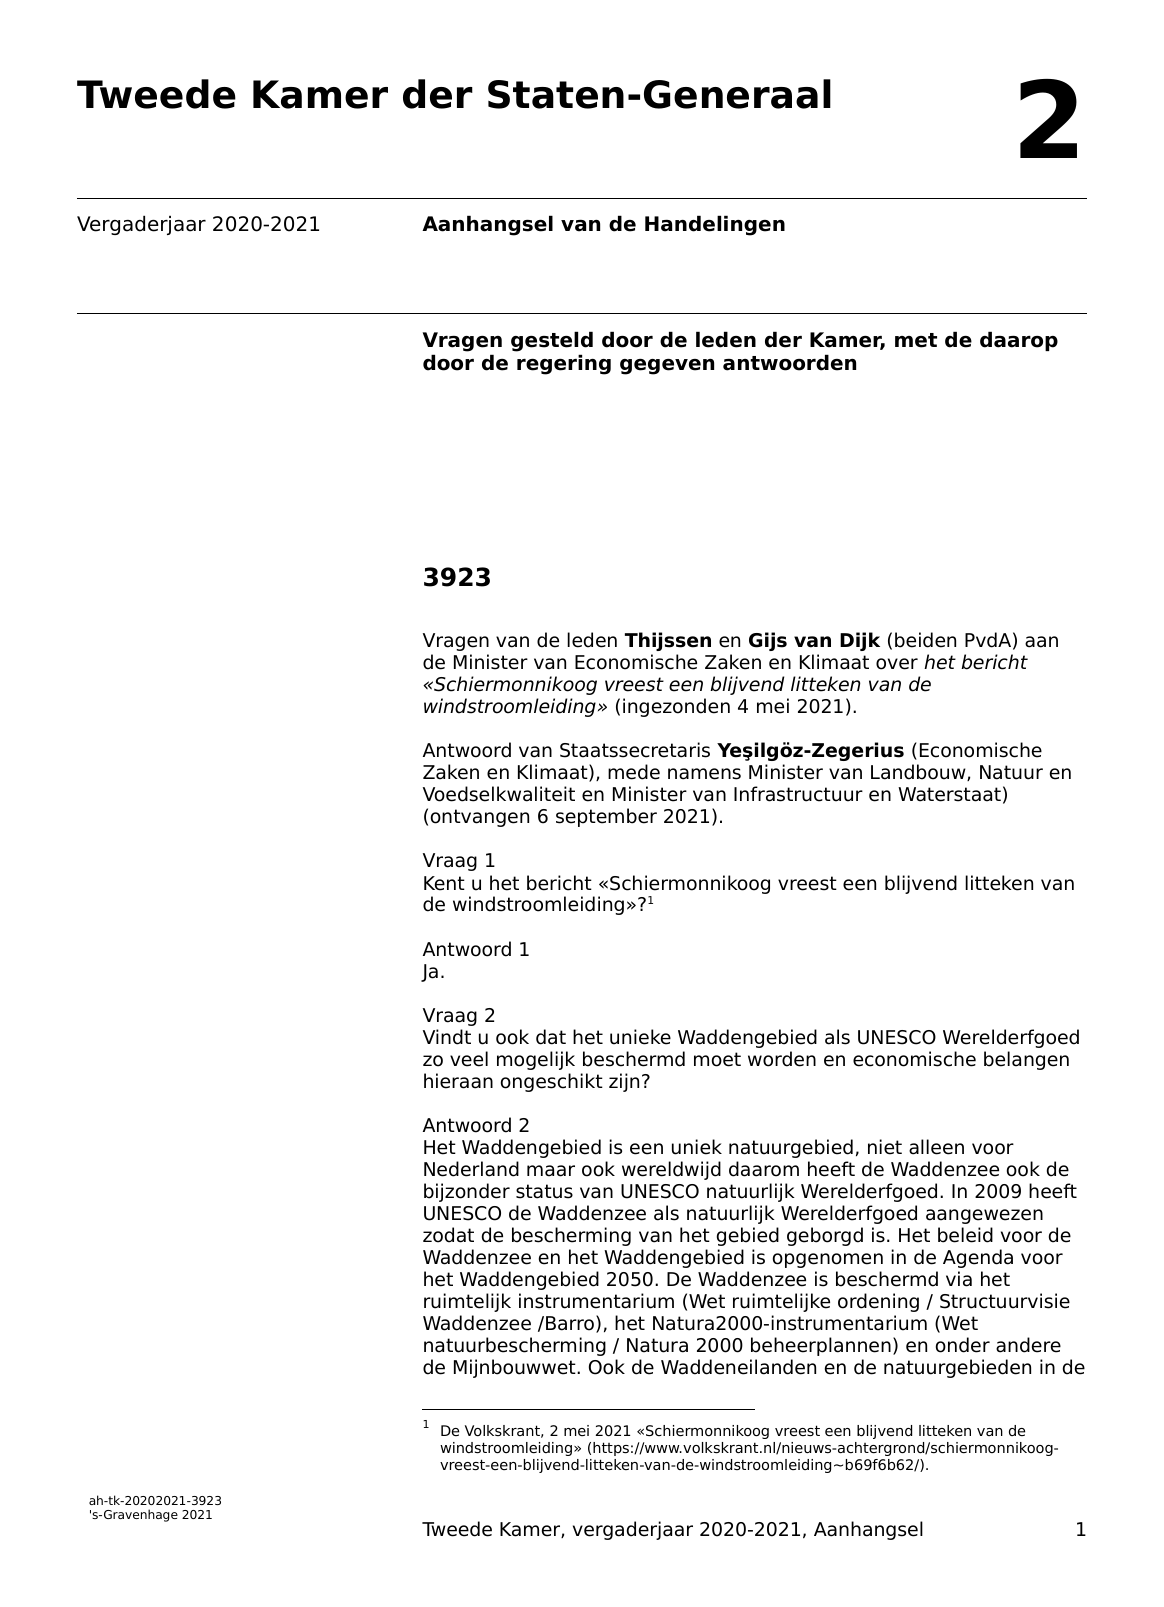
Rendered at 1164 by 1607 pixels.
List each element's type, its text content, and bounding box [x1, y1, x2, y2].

text 3923 [422, 563, 1087, 592]
text Vragen van de leden Thijssen en Gijs van Dijk (beiden PvdA) aan de Minister van Economische Zaken en Klimaat over het bericht «Schiermonnikoog vreest een blijvend litteken van de windstroomleiding» (ingezonden 4 mei 2021). [422, 630, 1087, 718]
text 's-Gravenhage 2021 [88, 1508, 323, 1522]
text ah-tk-20202021-3923 [88, 1494, 323, 1508]
text Kent u het bericht «Schiermonnikoog vreest een blijvend litteken van de windstroomleiding»? [422, 872, 1087, 916]
table_cell Aanhangsel van de Handelingen [422, 199, 1087, 313]
text Ja. [422, 961, 1087, 982]
table_cell Vragen gesteld door de leden der Kamer, met de daarop door de regering gegeven antwoorden [422, 314, 1087, 375]
text Antwoord van Staatssecretaris Yeşilgöz-Zegerius (Economische Zaken en Klimaat), mede namens Minister van Landbouw, Natuur en Voedselkwaliteit en Minister van Infrastructuur en Waterstaat) (ontvangen 6 september 2021). [422, 740, 1087, 828]
text Antwoord 1 [422, 938, 1087, 961]
text Het Waddengebied is een uniek natuurgebied, niet alleen voor Nederland maar ook wereldwijd daarom heeft de Waddenzee ook de bijzonder status van UNESCO natuurlijk Werelderfgoed. In 2009 heeft UNESCO de Waddenzee als natuurlijk Werelderfgoed aangewezen zodat de bescherming van het gebied geborgd is. Het beleid voor de Waddenzee en het Waddengebied is opgenomen in de Agenda voor het Waddengebied 2050. De Waddenzee is beschermd via het ruimtelijk instrumentarium (Wet ruimtelijke ordening / Structuurvisie Waddenzee /Barro), het Natura2000-instrumentarium (Wet natuurbescherming / Natura 2000 beheerplannen) en onder andere de Mijnbouwwet. Ook de Waddeneilanden en de natuurgebieden in de [422, 1137, 1087, 1378]
table_cell [77, 314, 422, 375]
text Antwoord 2 [422, 1115, 1087, 1137]
table_cell Vergaderjaar 2020-2021 [77, 199, 422, 313]
text Vraag 2 [422, 1005, 1087, 1027]
text Vraag 1 [422, 850, 1087, 872]
table_header 2 [886, 59, 1087, 198]
table_header Tweede Kamer der Staten-Generaal [77, 59, 886, 198]
text De Volkskrant, 2 mei 2021 «Schiermonnikoog vreest een blijvend litteken van de windstroomleiding» (https://www.volkskrant.nl/nieuws-achtergrond/schiermonnikoog-vreest-een-blijvend-litteken-van-de-windstroomleiding~b69f6b62/). [422, 1418, 1087, 1474]
text Vindt u ook dat het unieke Waddengebied als UNESCO Werelderfgoed zo veel mogelijk beschermd moet worden en economische belangen hieraan ongeschikt zijn? [422, 1027, 1087, 1093]
